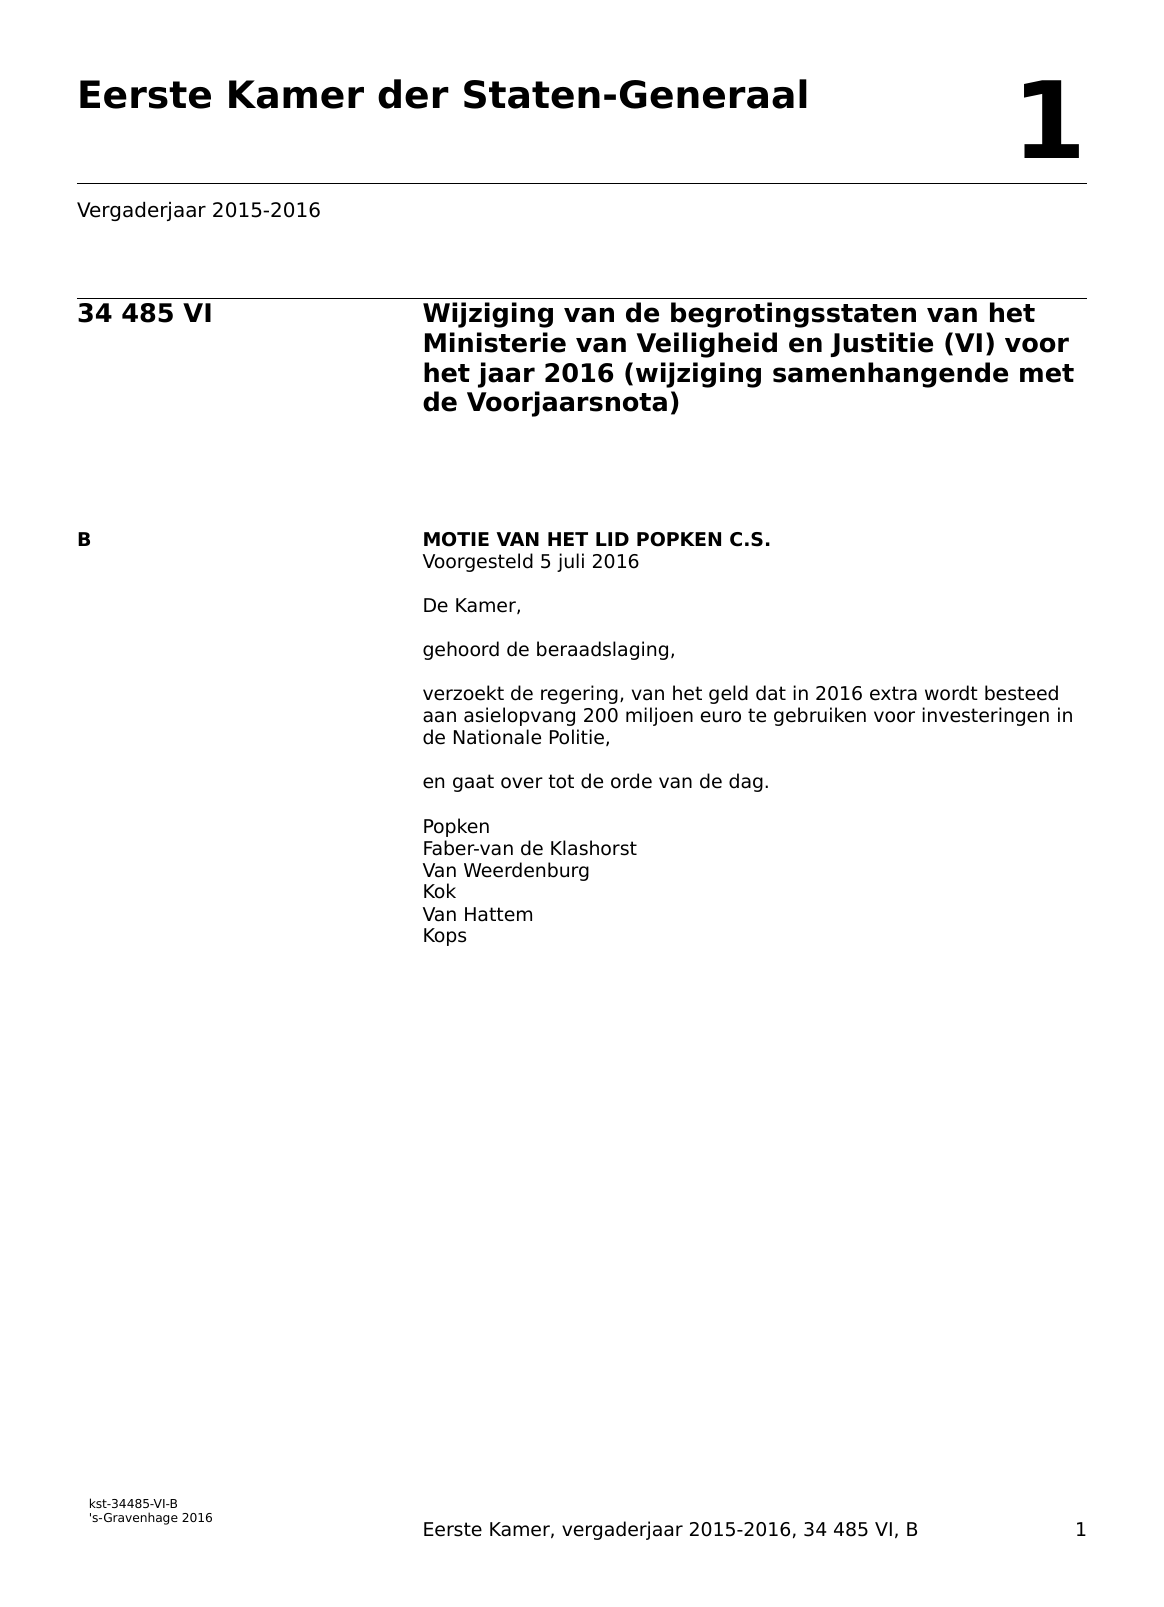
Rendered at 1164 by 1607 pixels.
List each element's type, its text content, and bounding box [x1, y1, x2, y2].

text en gaat over tot de orde van de dag. [422, 771, 1087, 793]
table_header Eerste Kamer der Staten-Generaal [77, 59, 886, 183]
text Faber-van de Klashorst [422, 837, 1087, 859]
text Popken [422, 816, 1087, 837]
text Voorgesteld 5 juli 2016 [422, 551, 1087, 573]
text 's-Gravenhage 2016 [88, 1511, 323, 1525]
text kst-34485-VI-B [88, 1497, 323, 1511]
text De Kamer, [422, 595, 1087, 617]
table_header 1 [886, 59, 1087, 183]
text Van Hattem [422, 903, 1087, 925]
table_cell Vergaderjaar 2015-2016 [77, 184, 1087, 298]
text gehoord de beraadslaging, [422, 639, 1087, 661]
text Kok [422, 881, 1087, 903]
subtitle B MOTIE VAN HET LID POPKEN C.S. [77, 529, 1087, 551]
subtitle 34 485 VI Wijziging van de begrotingsstaten van het Ministerie van Veiligheid en Justitie (VI) voor het jaar 2016 (wijziging samenhangende met de Voorjaarsnota) [77, 299, 1087, 418]
text Van Weerdenburg [422, 859, 1087, 881]
text Kops [422, 925, 1087, 947]
text verzoekt de regering, van het geld dat in 2016 extra wordt besteed aan asielopvang 200 miljoen euro te gebruiken voor investeringen in de Nationale Politie, [422, 683, 1087, 749]
